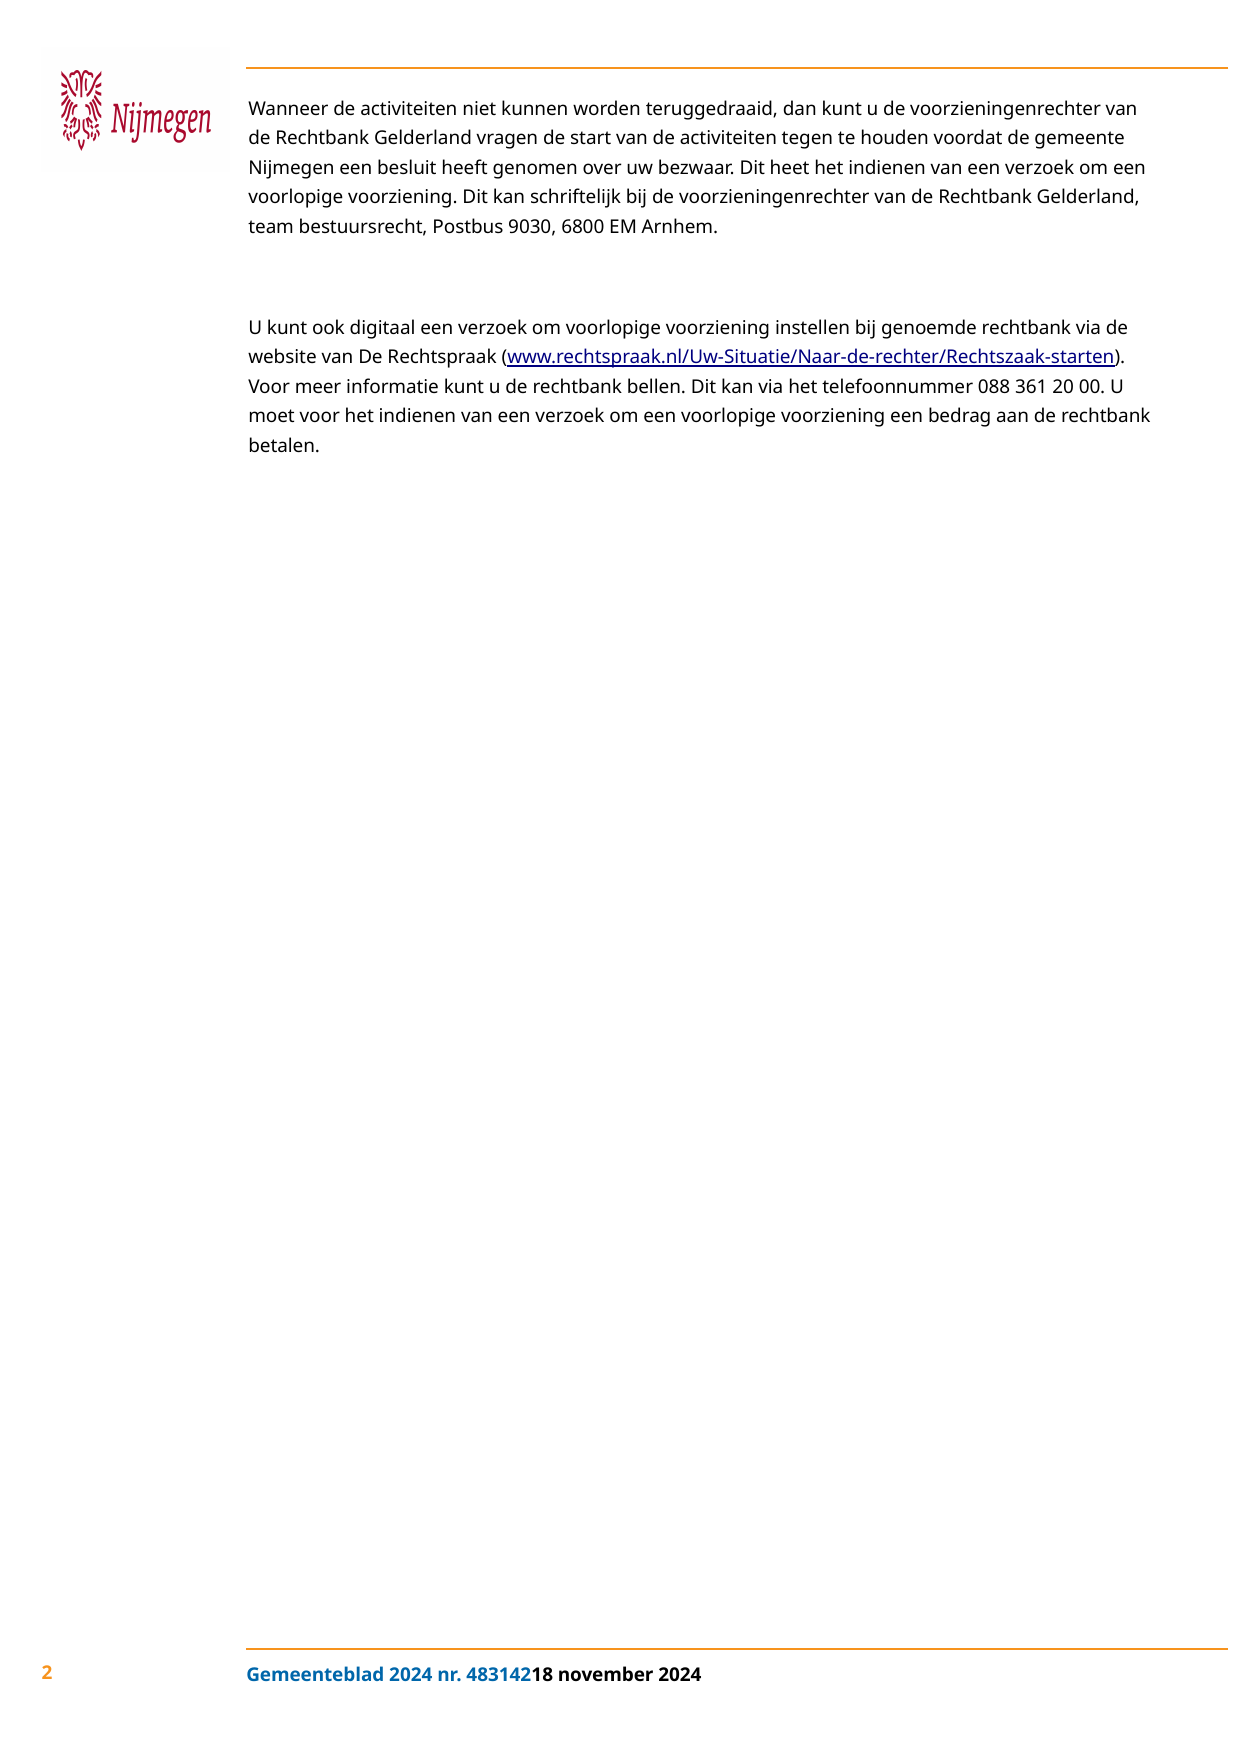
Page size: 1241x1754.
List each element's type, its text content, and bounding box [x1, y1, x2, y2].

text Wanneer de activiteiten niet kunnen worden teruggedraaid, dan kunt u de voorzieningenrechter van de Rechtbank Gelderland vragen de start van de activiteiten tegen te houden voordat de gemeente Nijmegen een besluit heeft genomen over uw bezwaar. Dit heet het indienen van een verzoek om een voorlopige voorziening. Dit kan schriftelijk bij de voorzieningenrechter van de Rechtbank Gelderland, team bestuursrecht, Postbus 9030, 6800 EM Arnhem. [248, 95, 1152, 239]
text U kunt ook digitaal een verzoek om voorlopige voorziening instellen bij genoemde rechtbank via de website van De Rechtspraak (www.rechtspraak.nl/Uw-Situatie/Naar-de-rechter/Rechtszaak-starten). Voor meer informatie kunt u de rechtbank bellen. Dit kan via het telefoonnummer 088 361 20 00. U moet voor het indienen van een verzoek om een voorlopige voorziening een bedrag aan de rechtbank betalen. [248, 314, 1152, 458]
picture [41, 47, 231, 172]
